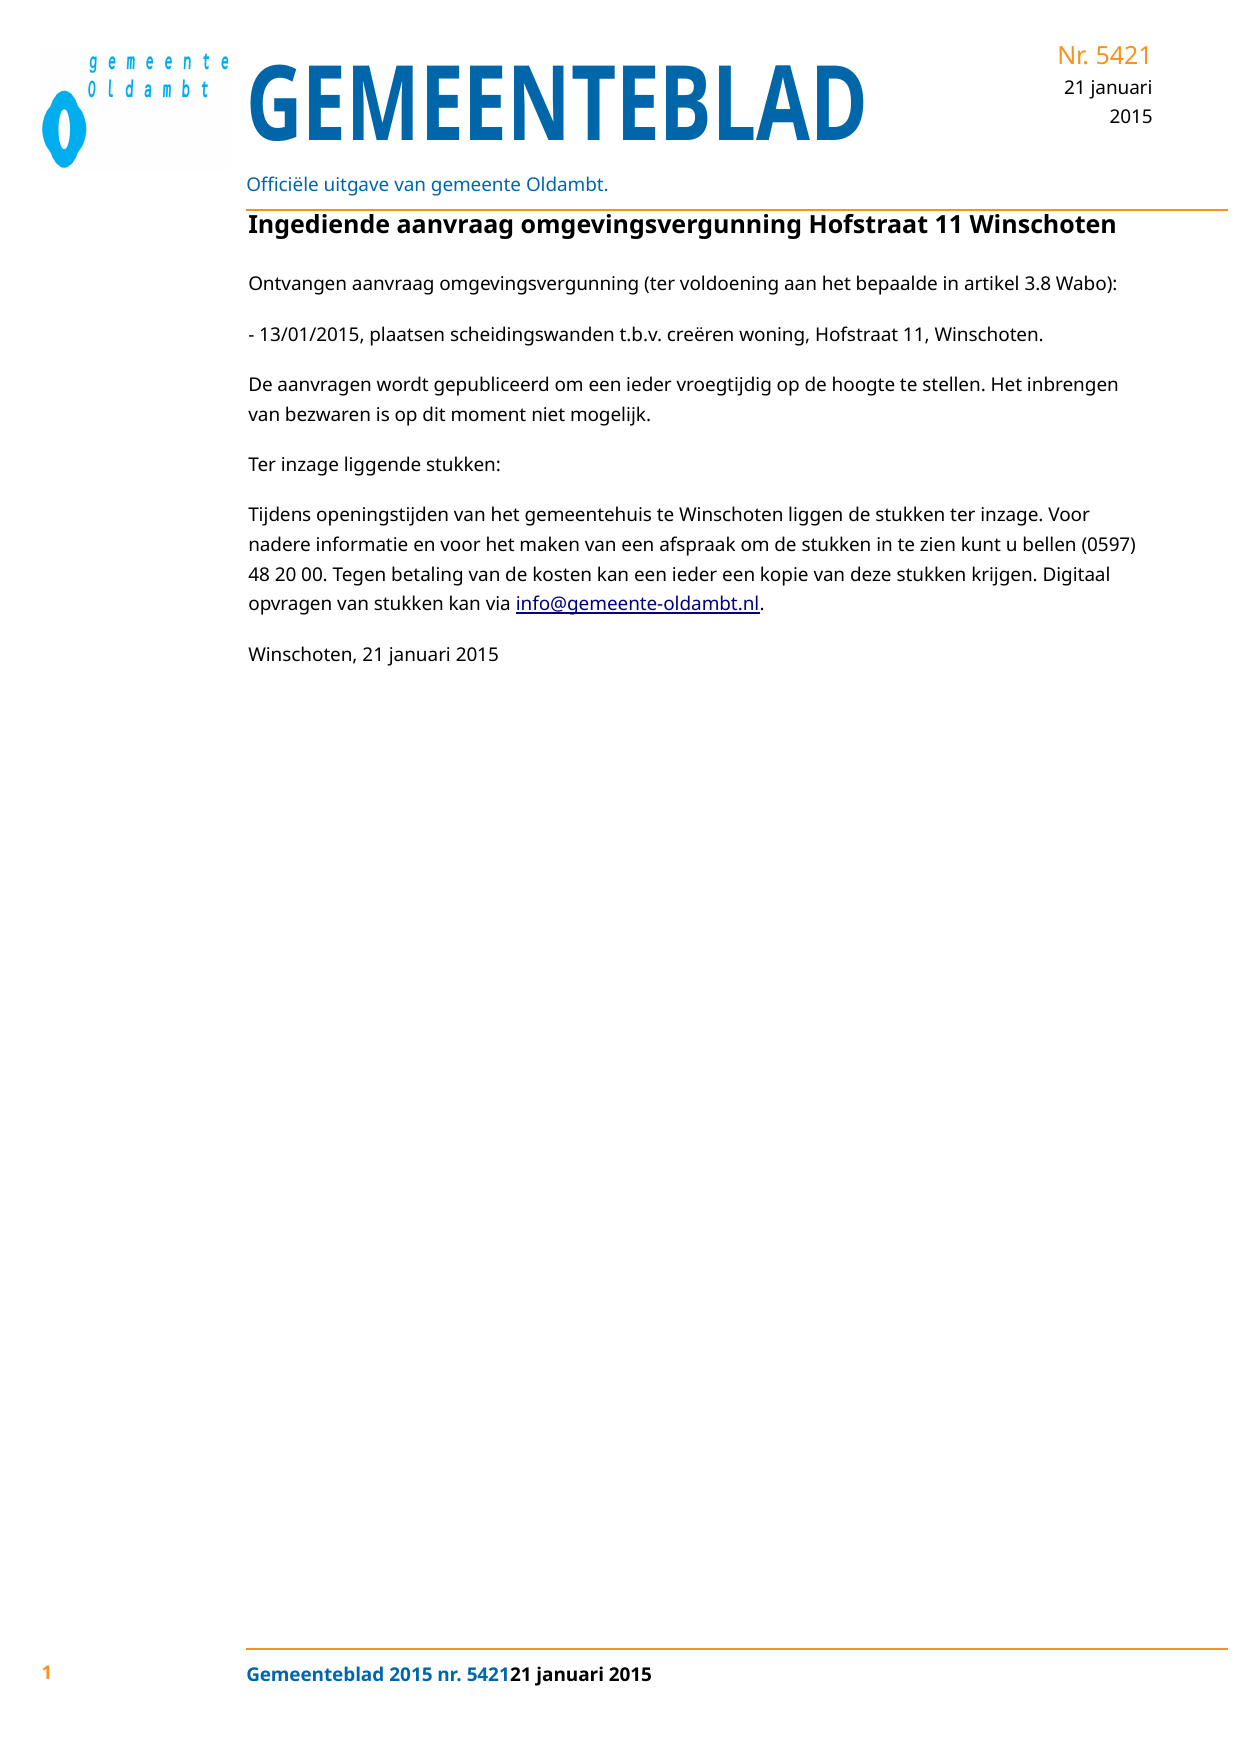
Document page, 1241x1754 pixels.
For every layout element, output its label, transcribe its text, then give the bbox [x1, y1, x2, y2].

text Ontvangen aanvraag omgevingsvergunning (ter voldoening aan het bepaalde in artikel 3.8 Wabo): [248, 270, 1152, 296]
text Tijdens openingstijden van het gemeentehuis te Winschoten liggen de stukken ter inzage. Voor nadere informatie en voor het maken van een afspraak om de stukken in te zien kunt u bellen (0597) 48 20 00. Tegen betaling van de kosten kan een ieder een kopie van deze stukken krijgen. Digitaal opvragen van stukken kan via info@gemeente-oldambt.nl. [248, 502, 1152, 616]
text Ingediende aanvraag omgevingsvergunning Hofstraat 11 Winschoten [248, 211, 1152, 241]
text De aanvragen wordt gepubliceerd om een ieder vroegtijdig op de hoogte te stellen. Het inbrengen van bezwaren is op dit moment niet mogelijk. [248, 371, 1152, 426]
text - 13/01/2015, plaatsen scheidingswanden t.b.v. creëren woning, Hofstraat 11, Winschoten. [248, 321, 1152, 346]
picture [41, 47, 231, 172]
text Winschoten, 21 januari 2015 [248, 641, 1152, 666]
text Ter inzage liggende stukken: [248, 451, 1152, 477]
